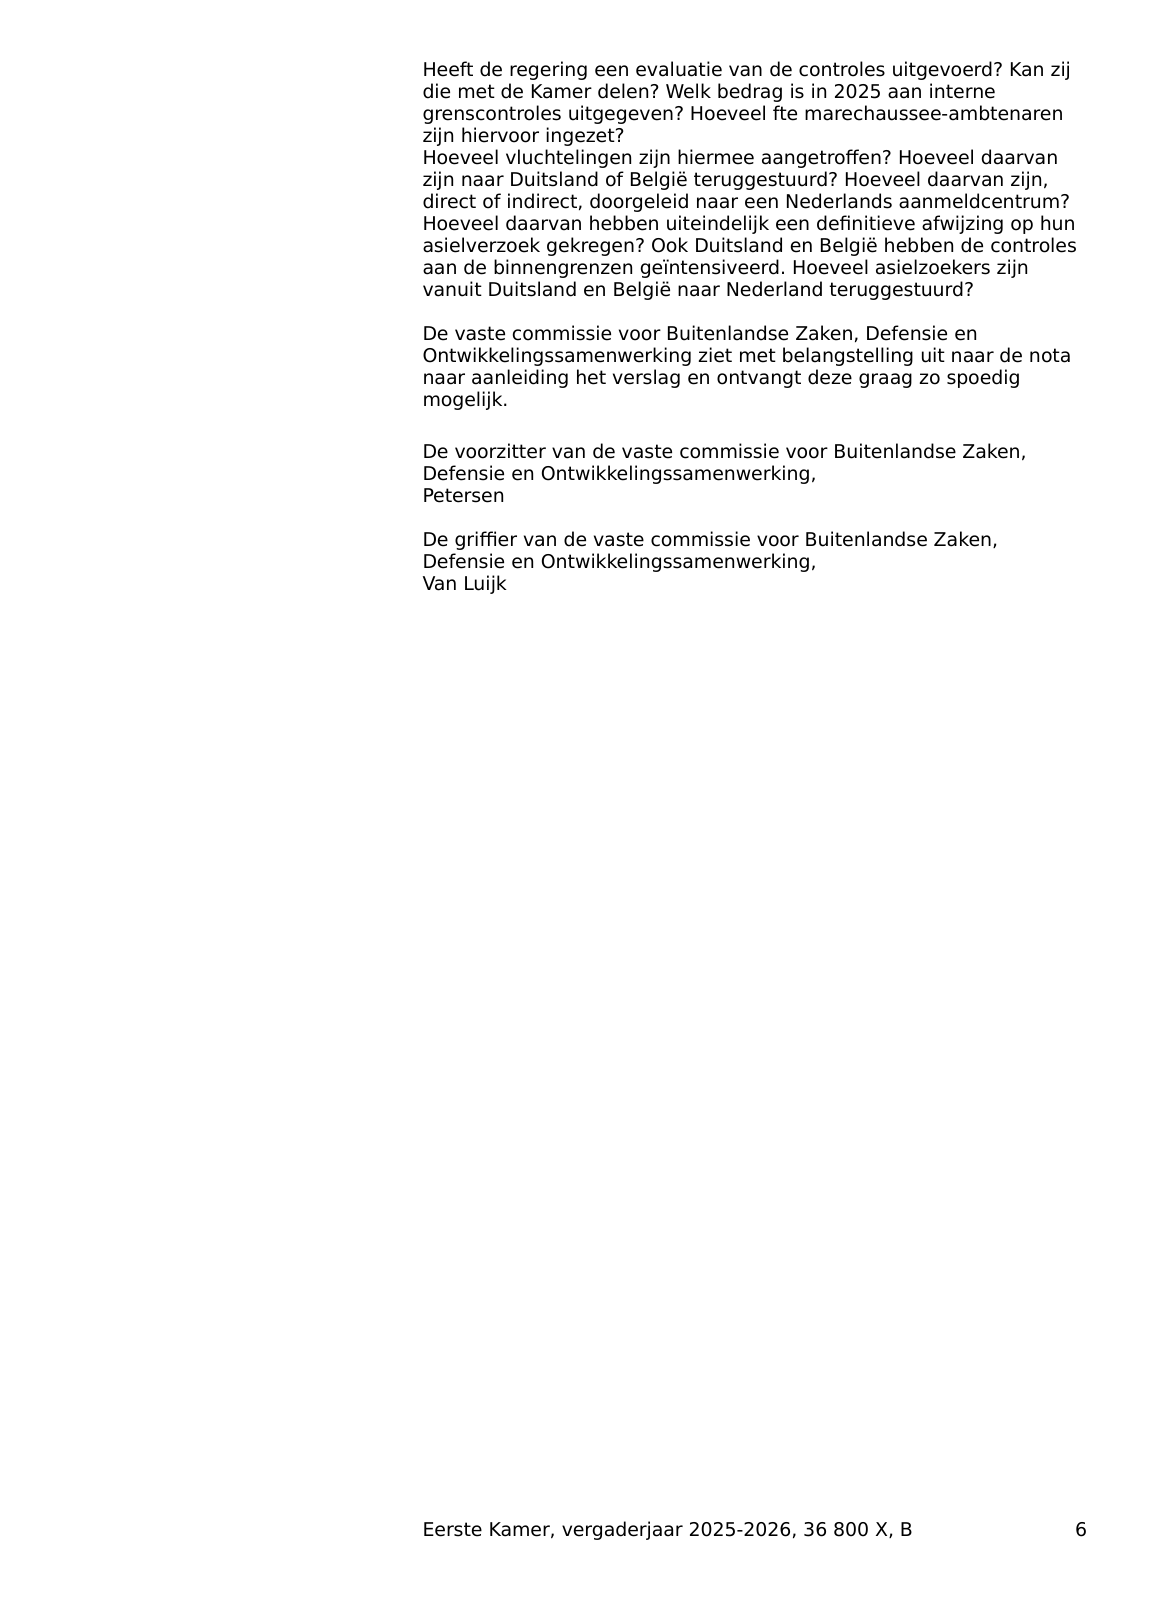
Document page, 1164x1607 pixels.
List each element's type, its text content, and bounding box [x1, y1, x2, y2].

text De voorzitter van de vaste commissie voor Buitenlandse Zaken, Defensie en Ontwikkelingssamenwerking, Petersen [422, 441, 1087, 507]
text Heeft de regering een evaluatie van de controles uitgevoerd? Kan zij die met de Kamer delen? Welk bedrag is in 2025 aan interne grenscontroles uitgegeven? Hoeveel fte marechaussee-ambtenaren zijn hiervoor ingezet? [422, 59, 1087, 147]
text Hoeveel vluchtelingen zijn hiermee aangetroffen? Hoeveel daarvan zijn naar Duitsland of België teruggestuurd? Hoeveel daarvan zijn, direct of indirect, doorgeleid naar een Nederlands aanmeldcentrum? Hoeveel daarvan hebben uiteindelijk een definitieve afwijzing op hun asielverzoek gekregen? Ook Duitsland en België hebben de controles aan de binnengrenzen geïntensiveerd. Hoeveel asielzoekers zijn vanuit Duitsland en België naar Nederland teruggestuurd? [422, 147, 1087, 301]
text De vaste commissie voor Buitenlandse Zaken, Defensie en Ontwikkelingssamenwerking ziet met belangstelling uit naar de nota naar aanleiding het verslag en ontvangt deze graag zo spoedig mogelijk. [422, 323, 1087, 411]
text De griffier van de vaste commissie voor Buitenlandse Zaken, Defensie en Ontwikkelingssamenwerking, Van Luijk [422, 529, 1087, 595]
